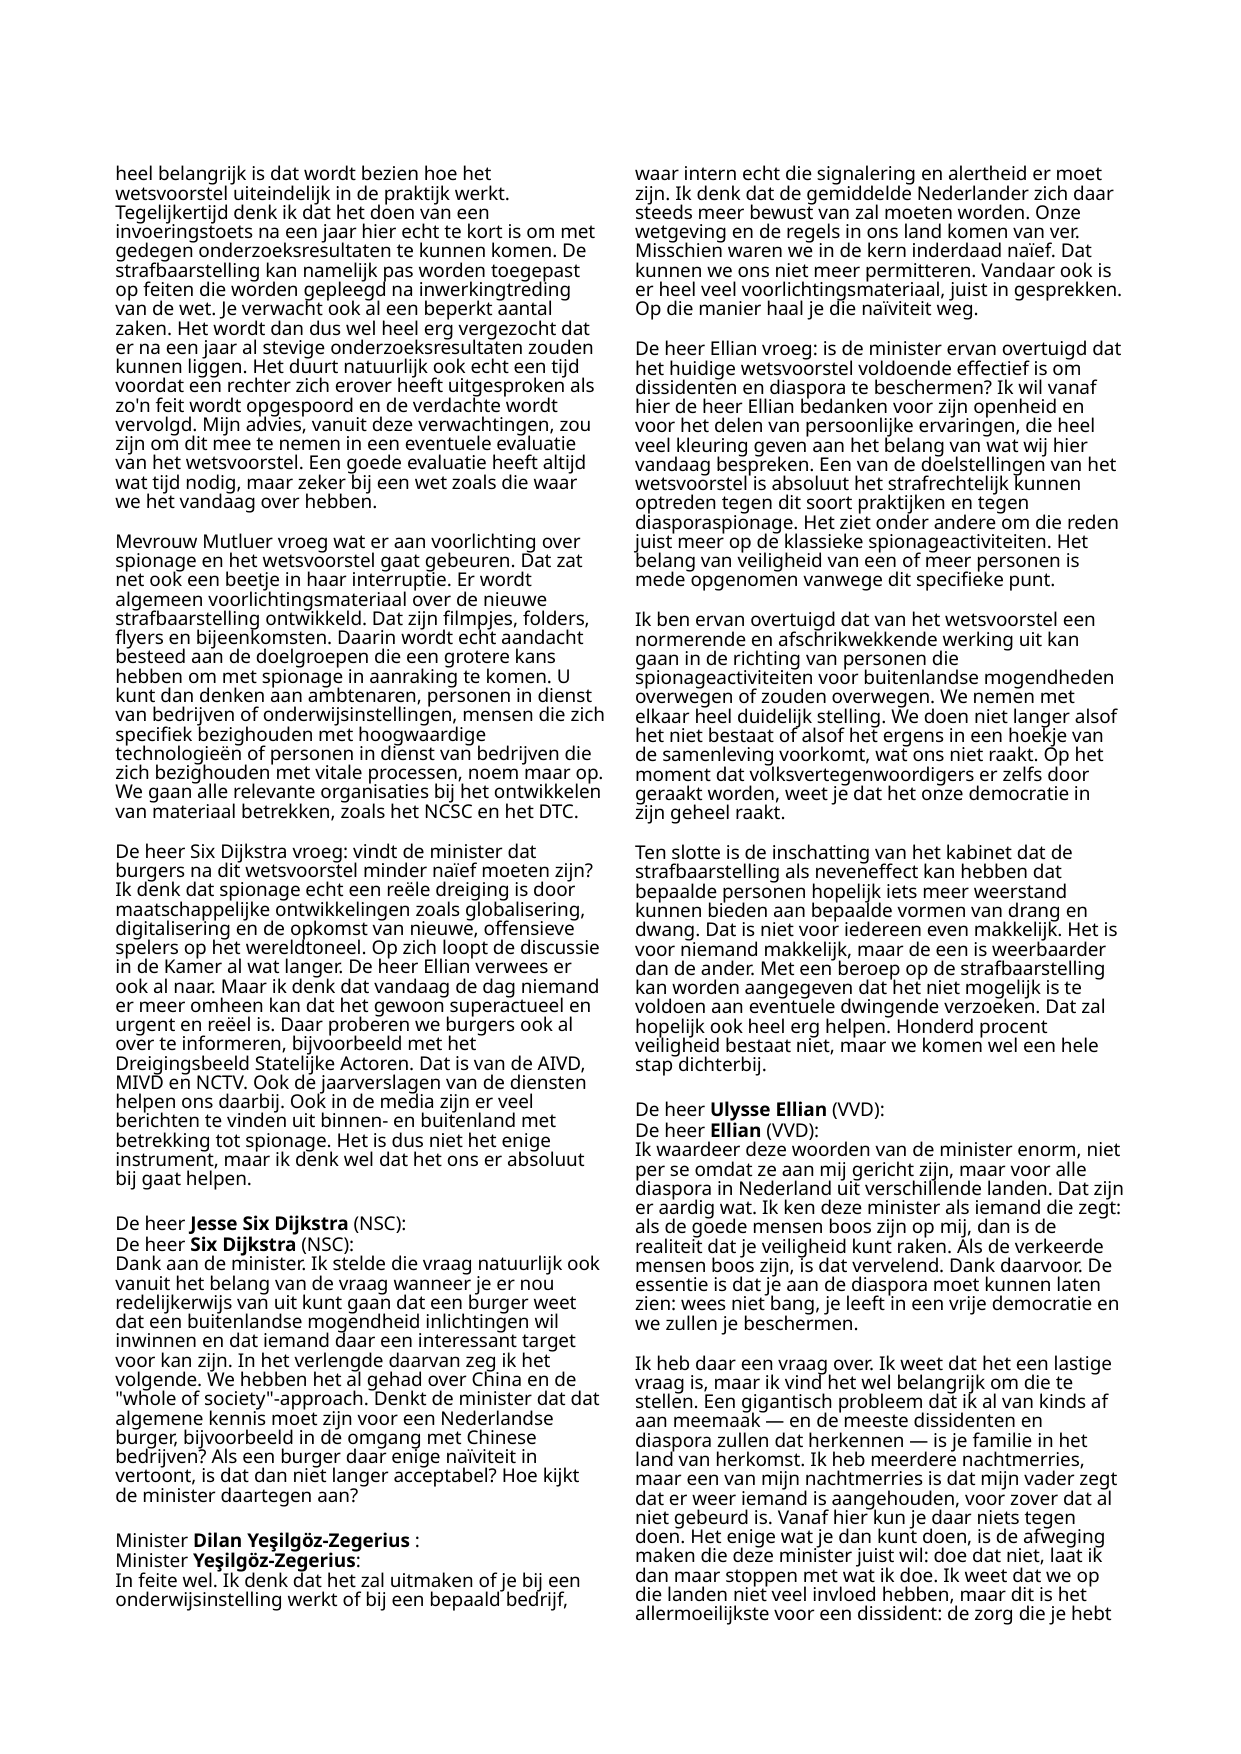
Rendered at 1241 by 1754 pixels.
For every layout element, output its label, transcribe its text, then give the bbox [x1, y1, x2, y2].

text waar intern echt die signalering en alertheid er moet zijn. Ik denk dat de gemiddelde Nederlander zich daar steeds meer bewust van zal moeten worden. Onze wetgeving en de regels in ons land komen van ver. Misschien waren we in de kern inderdaad naïef. Dat kunnen we ons niet meer permitteren. Vandaar ook is er heel veel voorlichtingsmateriaal, juist in gesprekken. Op die manier haal je die naïviteit weg. [635, 165, 1125, 319]
text In feite wel. Ik denk dat het zal uitmaken of je bij een onderwijsinstelling werkt of bij een bepaald bedrijf, [115, 1572, 605, 1610]
text De heer Ellian (VVD): [635, 1122, 1125, 1141]
text Dank aan de minister. Ik stelde die vraag natuurlijk ook vanuit het belang van de vraag wanneer je er nou redelijkerwijs van uit kunt gaan dat een burger weet dat een buitenlandse mogendheid inlichtingen wil inwinnen en dat iemand daar een interessant target voor kan zijn. In het verlengde daarvan zeg ik het volgende. We hebben het al gehad over China en de "whole of society"-approach. Denkt de minister dat dat algemene kennis moet zijn voor een Nederlandse burger, bijvoorbeeld in de omgang met Chinese bedrijven? Als een burger daar enige naïviteit in vertoont, is dat dan niet langer acceptabel? Hoe kijkt de minister daartegen aan? [115, 1255, 605, 1506]
text De heer Ulysse Ellian (VVD): [635, 1096, 1125, 1122]
text Ik ben ervan overtuigd dat van het wetsvoorstel een normerende en afschrikwekkende werking uit kan gaan in de richting van personen die spionageactiviteiten voor buitenlandse mogendheden overwegen of zouden overwegen. We nemen met elkaar heel duidelijk stelling. We doen niet langer alsof het niet bestaat of alsof het ergens in een hoekje van de samenleving voorkomt, wat ons niet raakt. Op het moment dat volksvertegenwoordigers er zelfs door geraakt worden, weet je dat het onze democratie in zijn geheel raakt. [635, 611, 1125, 823]
text Minister Dilan Yeşilgöz-Zegerius : [115, 1527, 605, 1552]
text Mevrouw Mutluer vroeg wat er aan voorlichting over spionage en het wetsvoorstel gaat gebeuren. Dat zat net ook een beetje in haar interruptie. Er wordt algemeen voorlichtingsmateriaal over de nieuwe strafbaarstelling ontwikkeld. Dat zijn filmpjes, folders, flyers en bijeenkomsten. Daarin wordt echt aandacht besteed aan de doelgroepen die een grotere kans hebben om met spionage in aanraking te komen. U kunt dan denken aan ambtenaren, personen in dienst van bedrijven of onderwijsinstellingen, mensen die zich specifiek bezighouden met hoogwaardige technologieën of personen in dienst van bedrijven die zich bezighouden met vitale processen, noem maar op. We gaan alle relevante organisaties bij het ontwikkelen van materiaal betrekken, zoals het NCSC en het DTC. [115, 533, 605, 822]
text De heer Ellian vroeg: is de minister ervan overtuigd dat het huidige wetsvoorstel voldoende effectief is om dissidenten en diaspora te beschermen? Ik wil vanaf hier de heer Ellian bedanken voor zijn openheid en voor het delen van persoonlijke ervaringen, die heel veel kleuring geven aan het belang van wat wij hier vandaag bespreken. Een van de doelstellingen van het wetsvoorstel is absoluut het strafrechtelijk kunnen optreden tegen dit soort praktijken en tegen diasporaspionage. Het ziet onder andere om die reden juist meer op de klassieke spionageactiviteiten. Het belang van veiligheid van een of meer personen is mede opgenomen vanwege dit specifieke punt. [635, 340, 1125, 591]
text Ik waardeer deze woorden van de minister enorm, niet per se omdat ze aan mij gericht zijn, maar voor alle diaspora in Nederland uit verschillende landen. Dat zijn er aardig wat. Ik ken deze minister als iemand die zegt: als de goede mensen boos zijn op mij, dan is de realiteit dat je veiligheid kunt raken. Als de verkeerde mensen boos zijn, is dat vervelend. Dank daarvoor. De essentie is dat je aan de diaspora moet kunnen laten zien: wees niet bang, je leeft in een vrije democratie en we zullen je beschermen. [635, 1141, 1125, 1334]
text De heer Jesse Six Dijkstra (NSC): [115, 1210, 605, 1236]
text heel belangrijk is dat wordt bezien hoe het wetsvoorstel uiteindelijk in de praktijk werkt. Tegelijkertijd denk ik dat het doen van een invoeringstoets na een jaar hier echt te kort is om met gedegen onderzoeksresultaten te kunnen komen. De strafbaarstelling kan namelijk pas worden toegepast op feiten die worden gepleegd na inwerkingtreding van de wet. Je verwacht ook al een beperkt aantal zaken. Het wordt dan dus wel heel erg vergezocht dat er na een jaar al stevige onderzoeksresultaten zouden kunnen liggen. Het duurt natuurlijk ook echt een tijd voordat een rechter zich erover heeft uitgesproken als zo'n feit wordt opgespoord en de verdachte wordt vervolgd. Mijn advies, vanuit deze verwachtingen, zou zijn om dit mee te nemen in een eventuele evaluatie van het wetsvoorstel. Een goede evaluatie heeft altijd wat tijd nodig, maar zeker bij een wet zoals die waar we het vandaag over hebben. [115, 165, 605, 512]
text Ten slotte is de inschatting van het kabinet dat de strafbaarstelling als neveneffect kan hebben dat bepaalde personen hopelijk iets meer weerstand kunnen bieden aan bepaalde vormen van drang en dwang. Dat is niet voor iedereen even makkelijk. Het is voor niemand makkelijk, maar de een is weerbaarder dan de ander. Met een beroep op de strafbaarstelling kan worden aangegeven dat het niet mogelijk is te voldoen aan eventuele dwingende verzoeken. Dat zal hopelijk ook heel erg helpen. Honderd procent veiligheid bestaat niet, maar we komen wel een hele stap dichterbij. [635, 844, 1125, 1075]
text De heer Six Dijkstra vroeg: vindt de minister dat burgers na dit wetsvoorstel minder naïef moeten zijn? Ik denk dat spionage echt een reële dreiging is door maatschappelijke ontwikkelingen zoals globalisering, digitalisering en de opkomst van nieuwe, offensieve spelers op het wereldtoneel. Op zich loopt de discussie in de Kamer al wat langer. De heer Ellian verwees er ook al naar. Maar ik denk dat vandaag de dag niemand er meer omheen kan dat het gewoon superactueel en urgent en reëel is. Daar proberen we burgers ook al over te informeren, bijvoorbeeld met het Dreigingsbeeld Statelijke Actoren. Dat is van de AIVD, MIVD en NCTV. Ook de jaarverslagen van de diensten helpen ons daarbij. Ook in de media zijn er veel berichten te vinden uit binnen- en buitenland met betrekking tot spionage. Het is dus niet het enige instrument, maar ik denk wel dat het ons er absoluut bij gaat helpen. [115, 843, 605, 1189]
text De heer Six Dijkstra (NSC): [115, 1236, 605, 1255]
text Ik heb daar een vraag over. Ik weet dat het een lastige vraag is, maar ik vind het wel belangrijk om die te stellen. Een gigantisch probleem dat ik al van kinds af aan meemaak — en de meeste dissidenten en diaspora zullen dat herkennen — is je familie in het land van herkomst. Ik heb meerdere nachtmerries, maar een van mijn nachtmerries is dat mijn vader zegt dat er weer iemand is aangehouden, voor zover dat al niet gebeurd is. Vanaf hier kun je daar niets tegen doen. Het enige wat je dan kunt doen, is de afweging maken die deze minister juist wil: doe dat niet, laat ik dan maar stoppen met wat ik doe. Ik weet dat we op die landen niet veel invloed hebben, maar dit is het allermoeilijkste voor een dissident: de zorg die je hebt [635, 1355, 1125, 1624]
text Minister Yeşilgöz-Zegerius: [115, 1552, 605, 1572]
